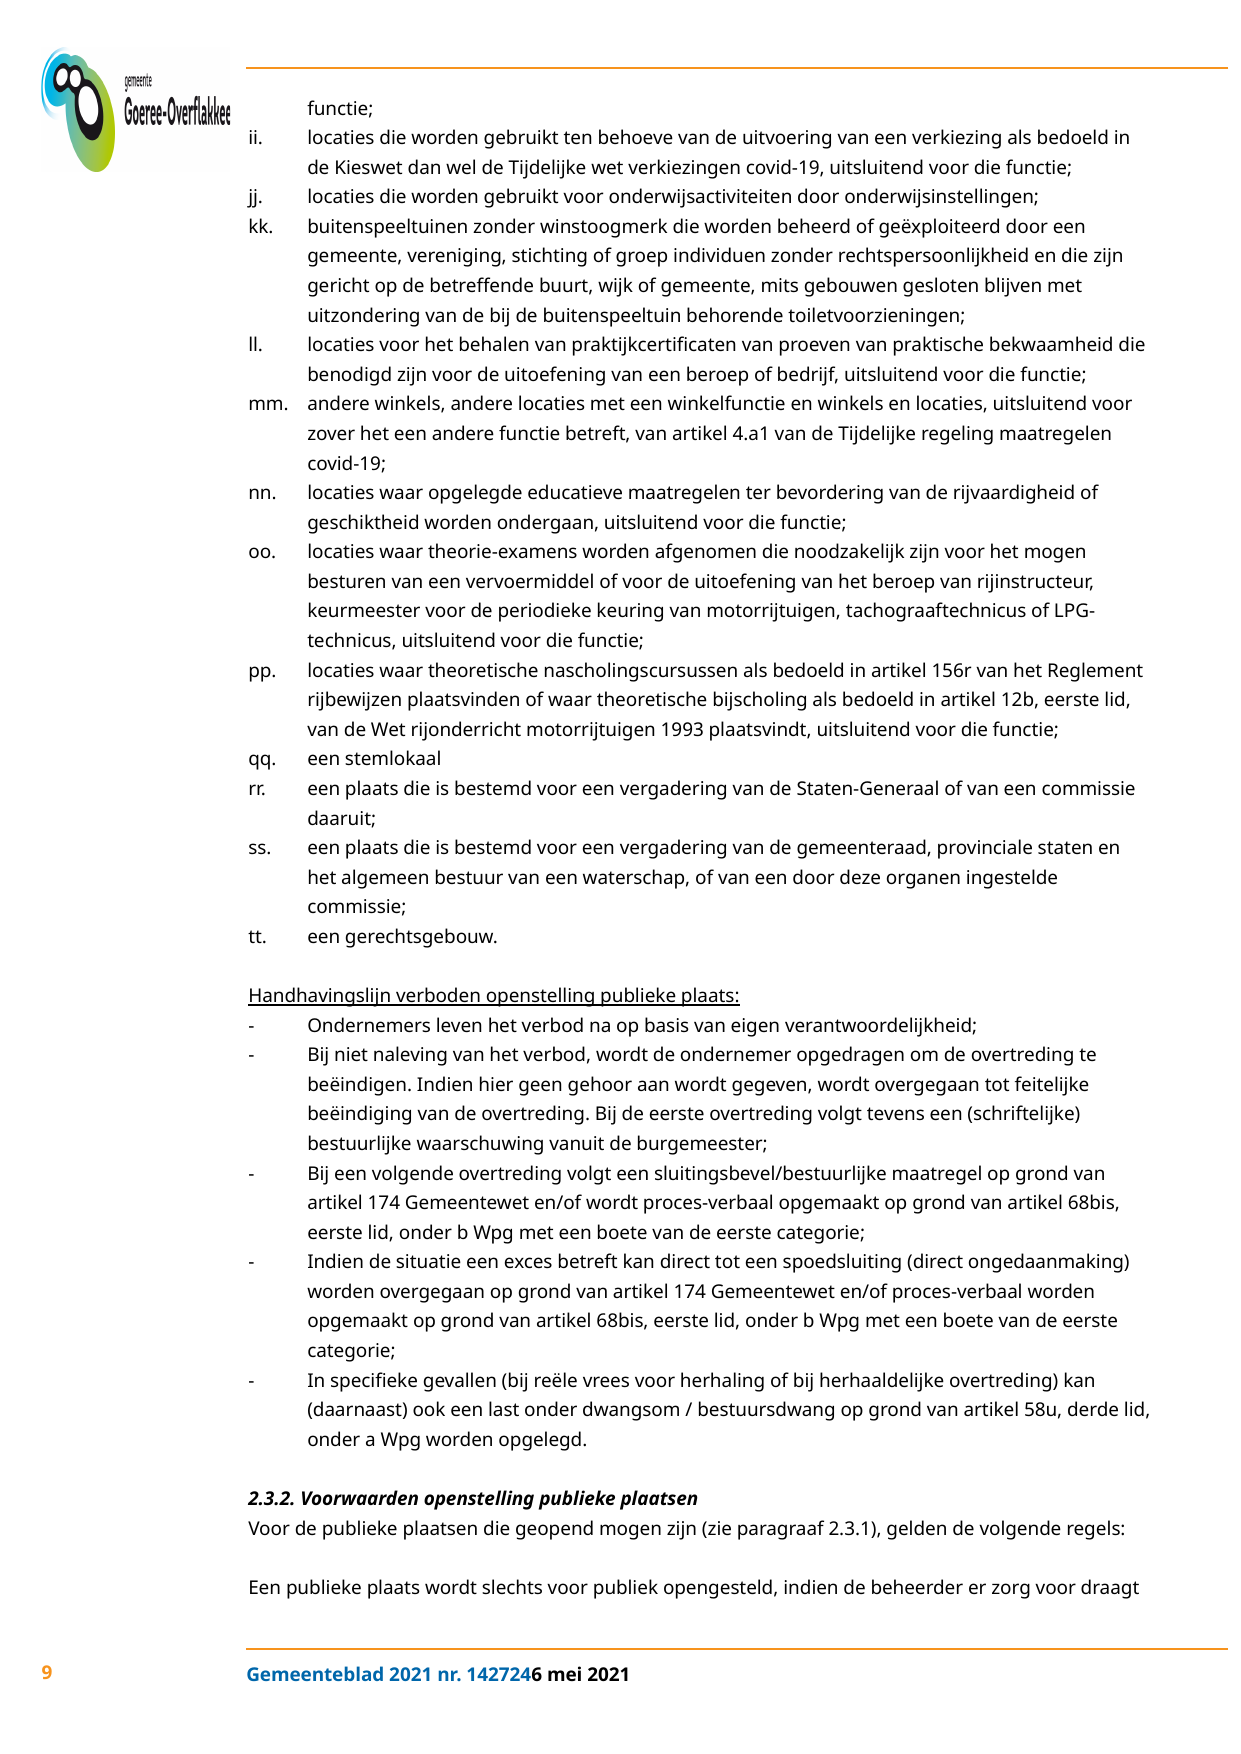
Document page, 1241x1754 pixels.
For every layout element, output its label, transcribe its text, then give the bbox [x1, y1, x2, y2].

list locaties waar theorie-examens worden afgenomen die noodzakelijk zijn voor het mogen besturen van een vervoermiddel of voor de uitoefening van het beroep van rijinstructeur, keurmeester voor de periodieke keuring van motorrijtuigen, tachograaftechnicus of LPG-technicus, uitsluitend voor die functie; [248, 538, 1152, 653]
list een plaats die is bestemd voor een vergadering van de gemeenteraad, provinciale staten en het algemeen bestuur van een waterschap, of van een door deze organen ingestelde commissie; [248, 834, 1152, 919]
list locaties voor het behalen van praktijkcertificaten van proeven van praktische bekwaamheid die benodigd zijn voor de uitoefening van een beroep of bedrijf, uitsluitend voor die functie; [248, 331, 1152, 387]
text Handhavingslijn verboden openstelling publieke plaats: [248, 982, 1152, 1008]
text Voor de publieke plaatsen die geopend mogen zijn (zie paragraaf 2.3.1), gelden de volgende regels: [248, 1515, 1152, 1541]
list locaties waar theoretische nascholingscursussen als bedoeld in artikel 156r van het Reglement rijbewijzen plaatsvinden of waar theoretische bijscholing als bedoeld in artikel 12b, eerste lid, van de Wet rijonderricht motorrijtuigen 1993 plaatsvindt, uitsluitend voor die functie; [248, 657, 1152, 742]
list locaties die worden gebruikt ten behoeve van de uitvoering van een verkiezing als bedoeld in de Kieswet dan wel de Tijdelijke wet verkiezingen covid-19, uitsluitend voor die functie; [248, 124, 1152, 180]
picture [41, 47, 231, 172]
list Indien de situatie een exces betreft kan direct tot een spoedsluiting (direct ongedaanmaking) worden overgegaan op grond van artikel 174 Gemeentewet en/of proces-verbaal worden opgemaakt op grond van artikel 68bis, eerste lid, onder b Wpg met een boete van de eerste categorie; [248, 1248, 1152, 1363]
list buitenspeeltuinen zonder winstoogmerk die worden beheerd of geëxploiteerd door een gemeente, vereniging, stichting of groep individuen zonder rechtspersoonlijkheid en die zijn gericht op de betreffende buurt, wijk of gemeente, mits gebouwen gesloten blijven met uitzondering van de bij de buitenspeeltuin behorende toiletvoorzieningen; [248, 213, 1152, 328]
list Bij een volgende overtreding volgt een sluitingsbevel/bestuurlijke maatregel op grond van artikel 174 Gemeentewet en/of wordt proces-verbaal opgemaakt op grond van artikel 68bis, eerste lid, onder b Wpg met een boete van de eerste categorie; [248, 1160, 1152, 1245]
list Ondernemers leven het verbod na op basis van eigen verantwoordelijkheid; [248, 1012, 1152, 1038]
list Bij niet naleving van het verbod, wordt de ondernemer opgedragen om de overtreding te beëindigen. Indien hier geen gehoor aan wordt gegeven, wordt overgegaan tot feitelijke beëindiging van de overtreding. Bij de eerste overtreding volgt tevens een (schriftelijke) bestuurlijke waarschuwing vanuit de burgemeester; [248, 1041, 1152, 1156]
list locaties waar opgelegde educatieve maatregelen ter bevordering van de rijvaardigheid of geschiktheid worden ondergaan, uitsluitend voor die functie; [248, 479, 1152, 535]
text 2.3.2. Voorwaarden openstelling publieke plaatsen [248, 1485, 1152, 1511]
list een gerechtsgebouw. [248, 923, 1152, 949]
text Een publieke plaats wordt slechts voor publiek opengesteld, indien de beheerder er zorg voor draagt [248, 1574, 1152, 1600]
list een plaats die is bestemd voor een vergadering van de Staten-Generaal of van een commissie daaruit; [248, 775, 1152, 831]
list locaties die worden gebruikt voor onderwijsactiviteiten door onderwijsinstellingen; [248, 183, 1152, 209]
list andere winkels, andere locaties met een winkelfunctie en winkels en locaties, uitsluitend voor zover het een andere functie betreft, van artikel 4.a1 van de Tijdelijke regeling maatregelen covid-19; [248, 391, 1152, 476]
list In specifieke gevallen (bij reële vrees voor herhaling of bij herhaaldelijke overtreding) kan (daarnaast) ook een last onder dwangsom / bestuursdwang op grond van artikel 58u, derde lid, onder a Wpg worden opgelegd. [248, 1367, 1152, 1452]
list functie; [248, 95, 1152, 121]
list een stemlokaal [248, 746, 1152, 771]
